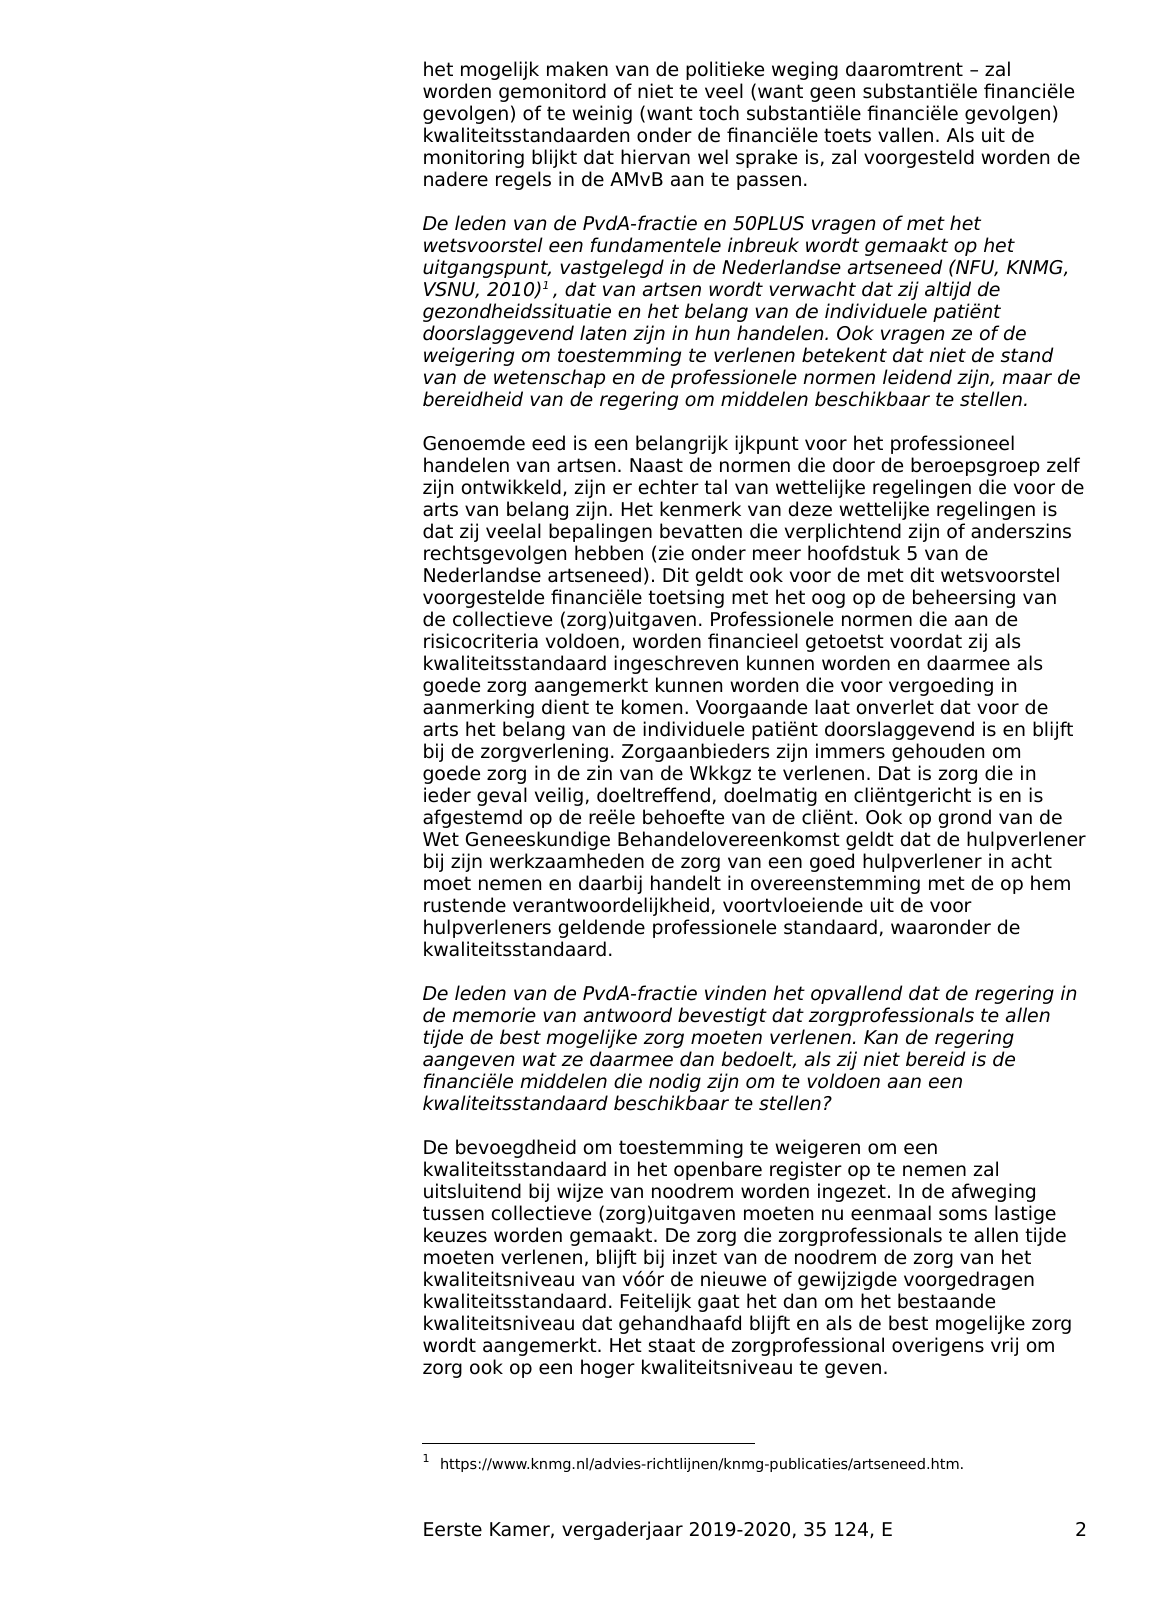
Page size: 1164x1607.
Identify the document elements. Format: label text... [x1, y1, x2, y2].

text Genoemde eed is een belangrijk ijkpunt voor het professioneel handelen van artsen. Naast de normen die door de beroepsgroep zelf zijn ontwikkeld, zijn er echter tal van wettelijke regelingen die voor de arts van belang zijn. Het kenmerk van deze wettelijke regelingen is dat zij veelal bepalingen bevatten die verplichtend zijn of anderszins rechtsgevolgen hebben (zie onder meer hoofdstuk 5 van de Nederlandse artseneed). Dit geldt ook voor de met dit wetsvoorstel voorgestelde financiële toetsing met het oog op de beheersing van de collectieve (zorg)uitgaven. Professionele normen die aan de risicocriteria voldoen, worden financieel getoetst voordat zij als kwaliteitsstandaard ingeschreven kunnen worden en daarmee als goede zorg aangemerkt kunnen worden die voor vergoeding in aanmerking dient te komen. Voorgaande laat onverlet dat voor de arts het belang van de individuele patiënt doorslaggevend is en blijft bij de zorgverlening. Zorgaanbieders zijn immers gehouden om goede zorg in de zin van de Wkkgz te verlenen. Dat is zorg die in ieder geval veilig, doeltreffend, doelmatig en cliëntgericht is en is afgestemd op de reële behoefte van de cliënt. Ook op grond van de Wet Geneeskundige Behandelovereenkomst geldt dat de hulpverlener bij zijn werkzaamheden de zorg van een goed hulpverlener in acht moet nemen en daarbij handelt in overeenstemming met de op hem rustende verantwoordelijkheid, voortvloeiende uit de voor hulpverleners geldende professionele standaard, waaronder de kwaliteitsstandaard. [422, 433, 1087, 961]
text het mogelijk maken van de politieke weging daaromtrent – zal worden gemonitord of niet te veel (want geen substantiële financiële gevolgen) of te weinig (want toch substantiële financiële gevolgen) kwaliteitsstandaarden onder de financiële toets vallen. Als uit de monitoring blijkt dat hiervan wel sprake is, zal voorgesteld worden de nadere regels in de AMvB aan te passen. [422, 59, 1087, 191]
text De leden van de PvdA-fractie en 50PLUS vragen of met het wetsvoorstel een fundamentele inbreuk wordt gemaakt op het uitgangspunt, vastgelegd in de Nederlandse artseneed (NFU, KNMG, VSNU, 2010), dat van artsen wordt verwacht dat zij altijd de gezondheidssituatie en het belang van de individuele patiënt doorslaggevend laten zijn in hun handelen. Ook vragen ze of de weigering om toestemming te verlenen betekent dat niet de stand van de wetenschap en de professionele normen leidend zijn, maar de bereidheid van de regering om middelen beschikbaar te stellen. [422, 213, 1087, 411]
text De leden van de PvdA-fractie vinden het opvallend dat de regering in de memorie van antwoord bevestigt dat zorgprofessionals te allen tijde de best mogelijke zorg moeten verlenen. Kan de regering aangeven wat ze daarmee dan bedoelt, als zij niet bereid is de financiële middelen die nodig zijn om te voldoen aan een kwaliteitsstandaard beschikbaar te stellen? [422, 983, 1087, 1115]
text https://www.knmg.nl/advies-richtlijnen/knmg-publicaties/artseneed.htm. [422, 1452, 1087, 1474]
text De bevoegdheid om toestemming te weigeren om een kwaliteitsstandaard in het openbare register op te nemen zal uitsluitend bij wijze van noodrem worden ingezet. In de afweging tussen collectieve (zorg)uitgaven moeten nu eenmaal soms lastige keuzes worden gemaakt. De zorg die zorgprofessionals te allen tijde moeten verlenen, blijft bij inzet van de noodrem de zorg van het kwaliteitsniveau van vóór de nieuwe of gewijzigde voorgedragen kwaliteitsstandaard. Feitelijk gaat het dan om het bestaande kwaliteitsniveau dat gehandhaafd blijft en als de best mogelijke zorg wordt aangemerkt. Het staat de zorgprofessional overigens vrij om zorg ook op een hoger kwaliteitsniveau te geven. [422, 1137, 1087, 1379]
